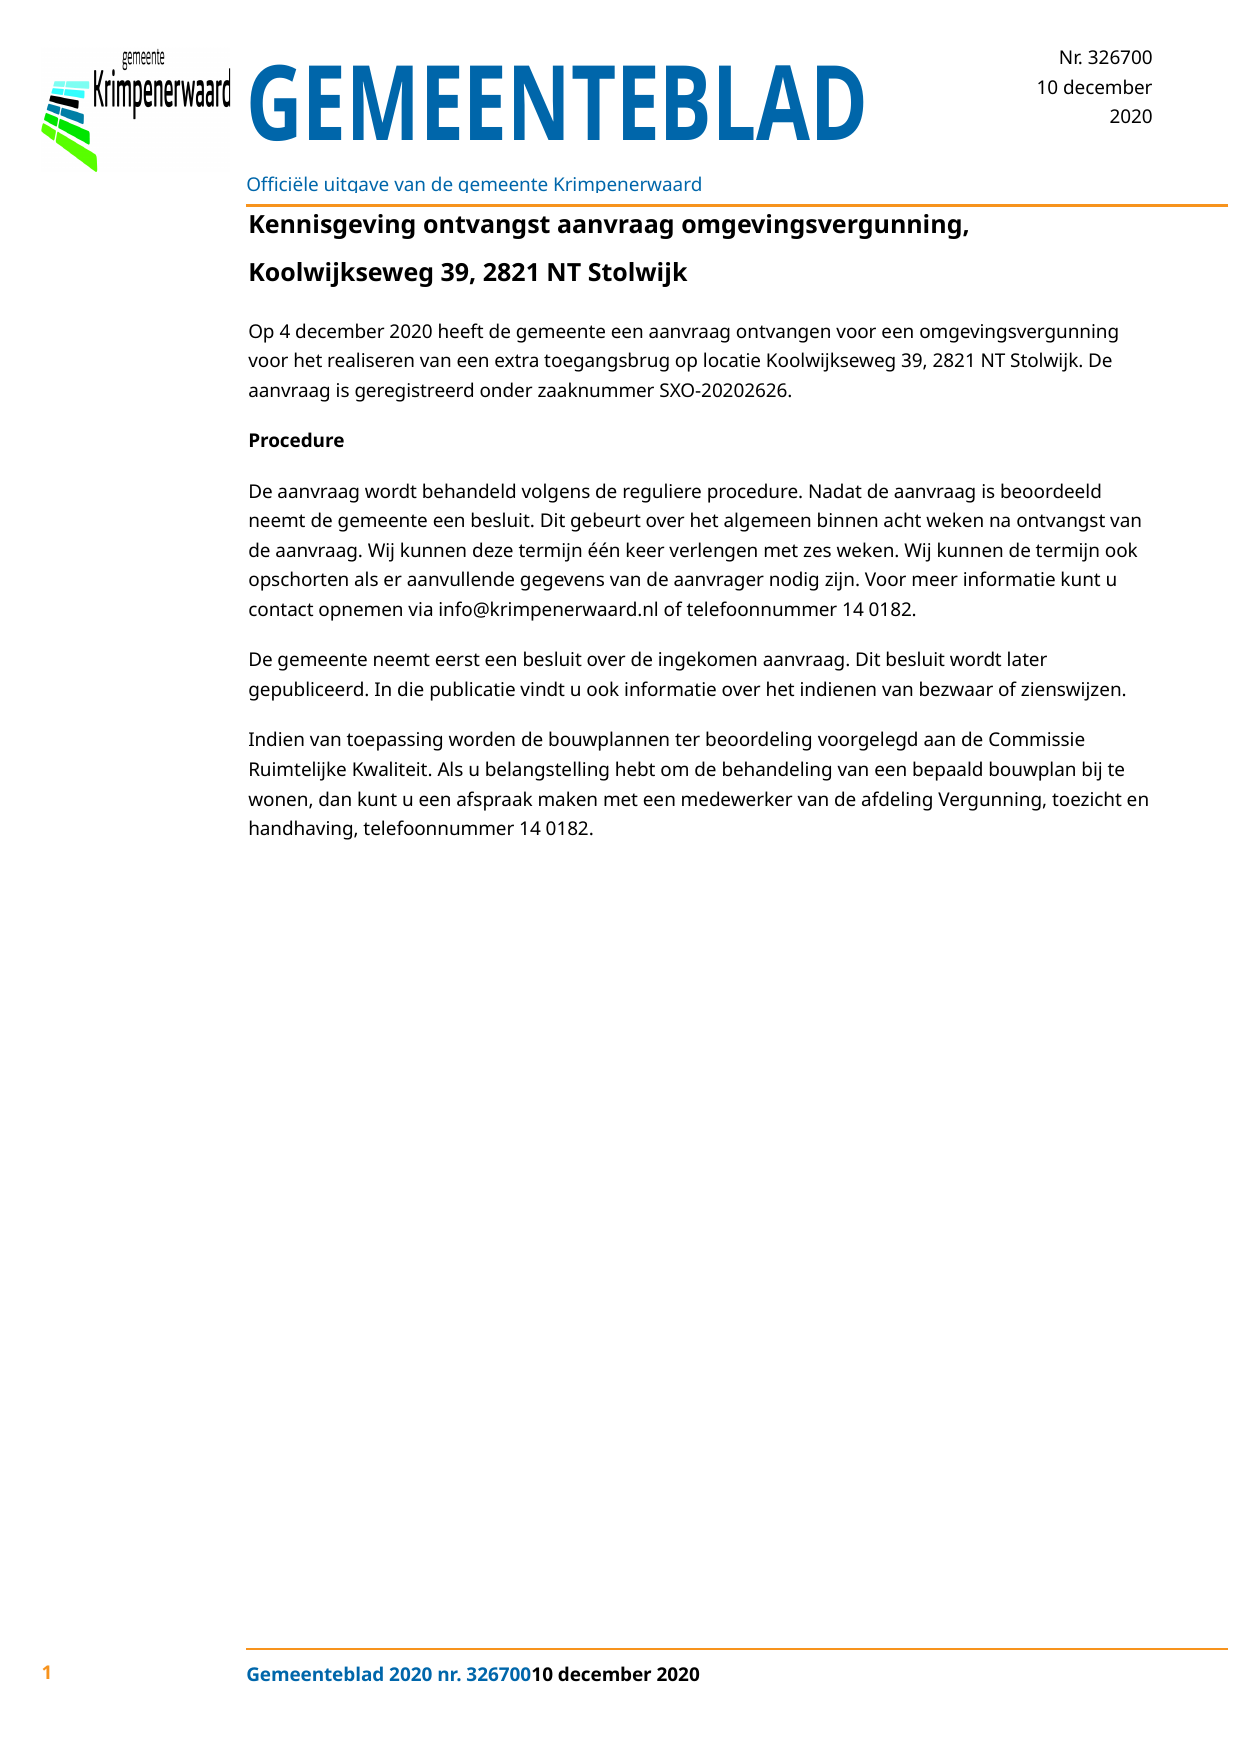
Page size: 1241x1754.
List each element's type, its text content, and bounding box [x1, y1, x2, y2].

text Kennisgeving ontvangst aanvraag omgevingsvergunning, Koolwijkseweg 39, 2821 NT Stolwijk [248, 207, 1152, 288]
text Op 4 december 2020 heeft de gemeente een aanvraag ontvangen voor een omgevingsvergunning voor het realiseren van een extra toegangsbrug op locatie Koolwijkseweg 39, 2821 NT Stolwijk. De aanvraag is geregistreerd onder zaaknummer SXO-20202626. [248, 318, 1152, 403]
text Procedure [248, 427, 1152, 453]
picture [41, 47, 231, 172]
text De gemeente neemt eerst een besluit over de ingekomen aanvraag. Dit besluit wordt later gepubliceerd. In die publicatie vindt u ook informatie over het indienen van bezwaar of zienswijzen. [248, 647, 1152, 702]
text De aanvraag wordt behandeld volgens de reguliere procedure. Nadat de aanvraag is beoordeeld neemt de gemeente een besluit. Dit gebeurt over het algemeen binnen acht weken na ontvangst van de aanvraag. Wij kunnen deze termijn één keer verlengen met zes weken. Wij kunnen de termijn ook opschorten als er aanvullende gegevens van de aanvrager nodig zijn. Voor meer informatie kunt u contact opnemen via info@krimpenerwaard.nl of telefoonnummer 14 0182. [248, 478, 1152, 622]
text Indien van toepassing worden de bouwplannen ter beoordeling voorgelegd aan de Commissie Ruimtelijke Kwaliteit. Als u belangstelling hebt om de behandeling van een bepaald bouwplan bij te wonen, dan kunt u een afspraak maken met een medewerker van de afdeling Vergunning, toezicht en handhaving, telefoonnummer 14 0182. [248, 727, 1152, 841]
